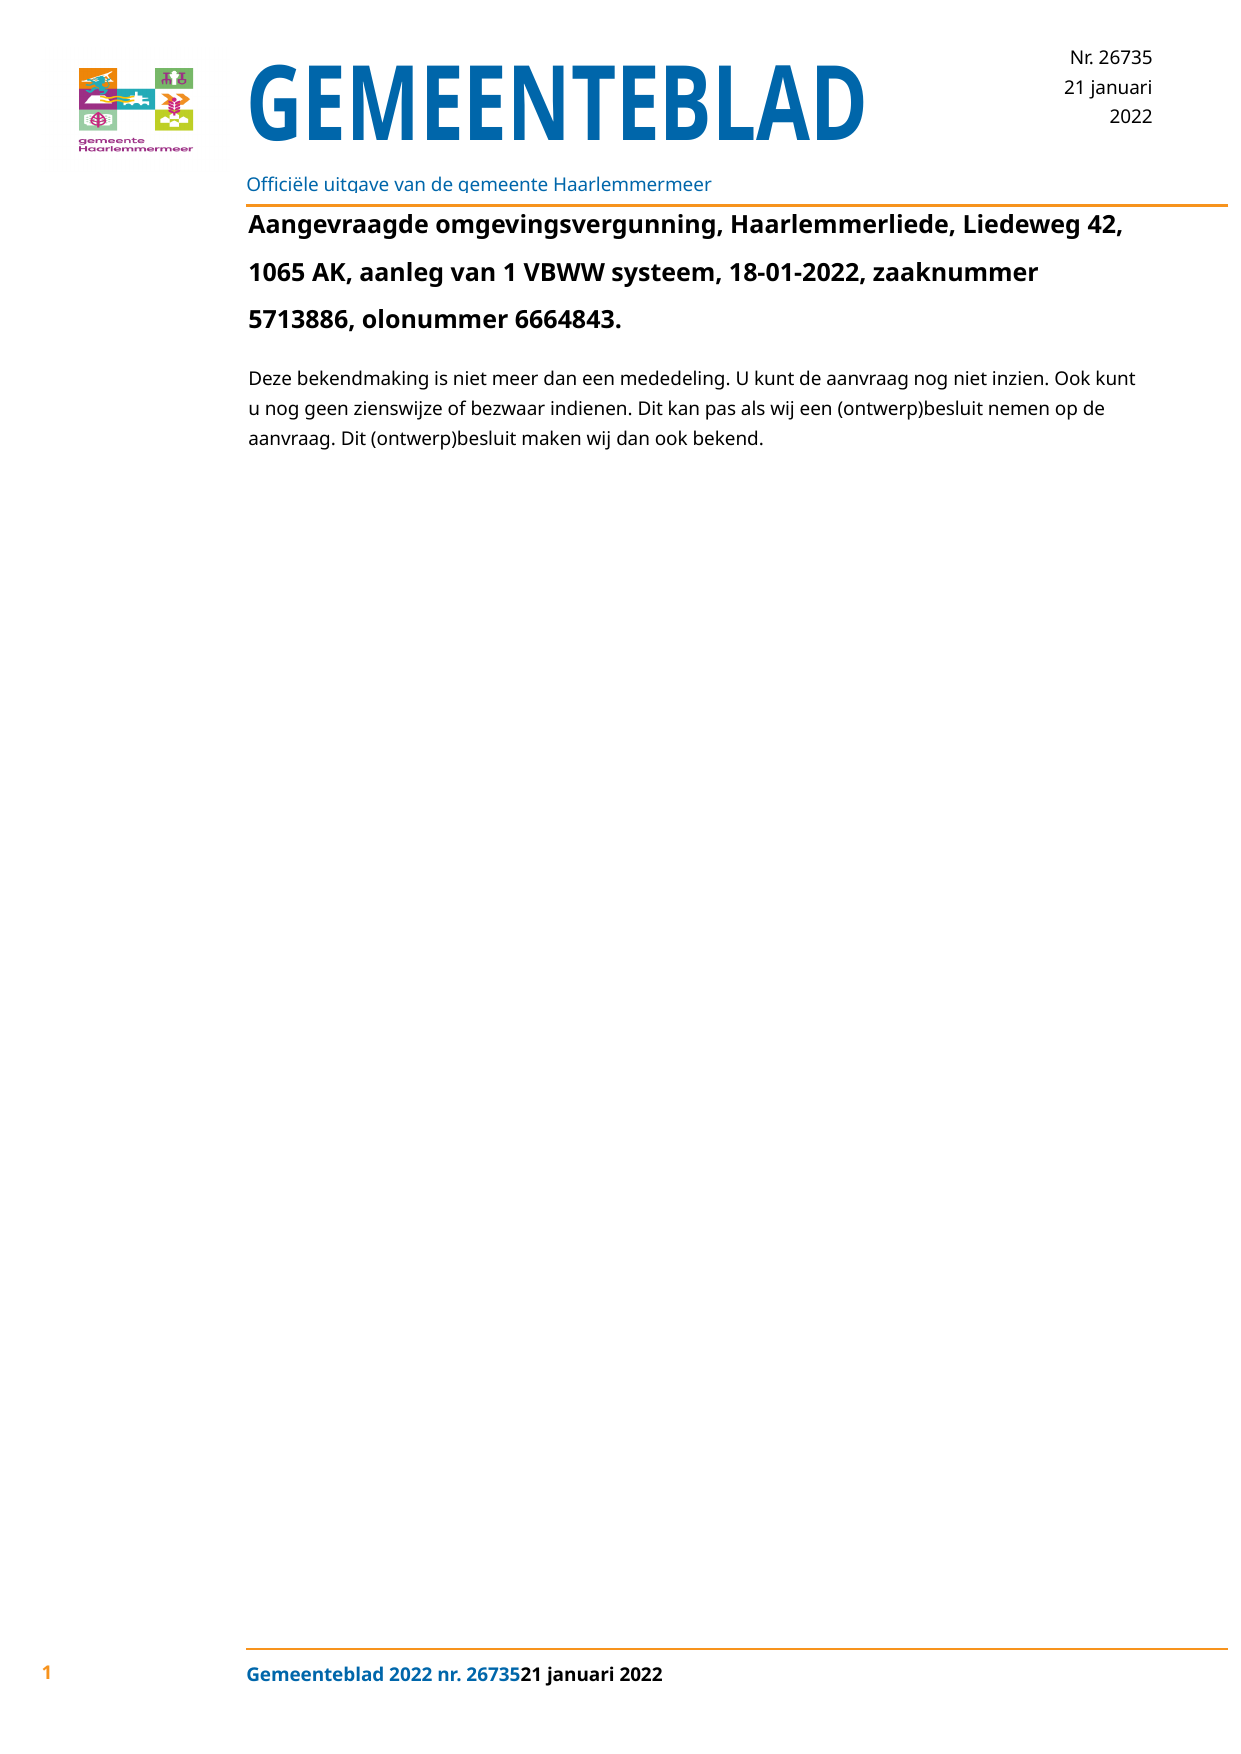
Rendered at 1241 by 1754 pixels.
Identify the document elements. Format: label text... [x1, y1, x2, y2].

text Deze bekendmaking is niet meer dan een mededeling. U kunt de aanvraag nog niet inzien. Ook kunt u nog geen zienswijze of bezwaar indienen. Dit kan pas als wij een (ontwerp)besluit nemen op de aanvraag. Dit (ontwerp)besluit maken wij dan ook bekend. [248, 366, 1152, 450]
text Aangevraagde omgevingsvergunning, Haarlemmerliede, Liedeweg 42, 1065 AK, aanleg van 1 VBWW systeem, 18-01-2022, zaaknummer 5713886, olonummer 6664843. [248, 207, 1152, 336]
picture [41, 47, 231, 172]
